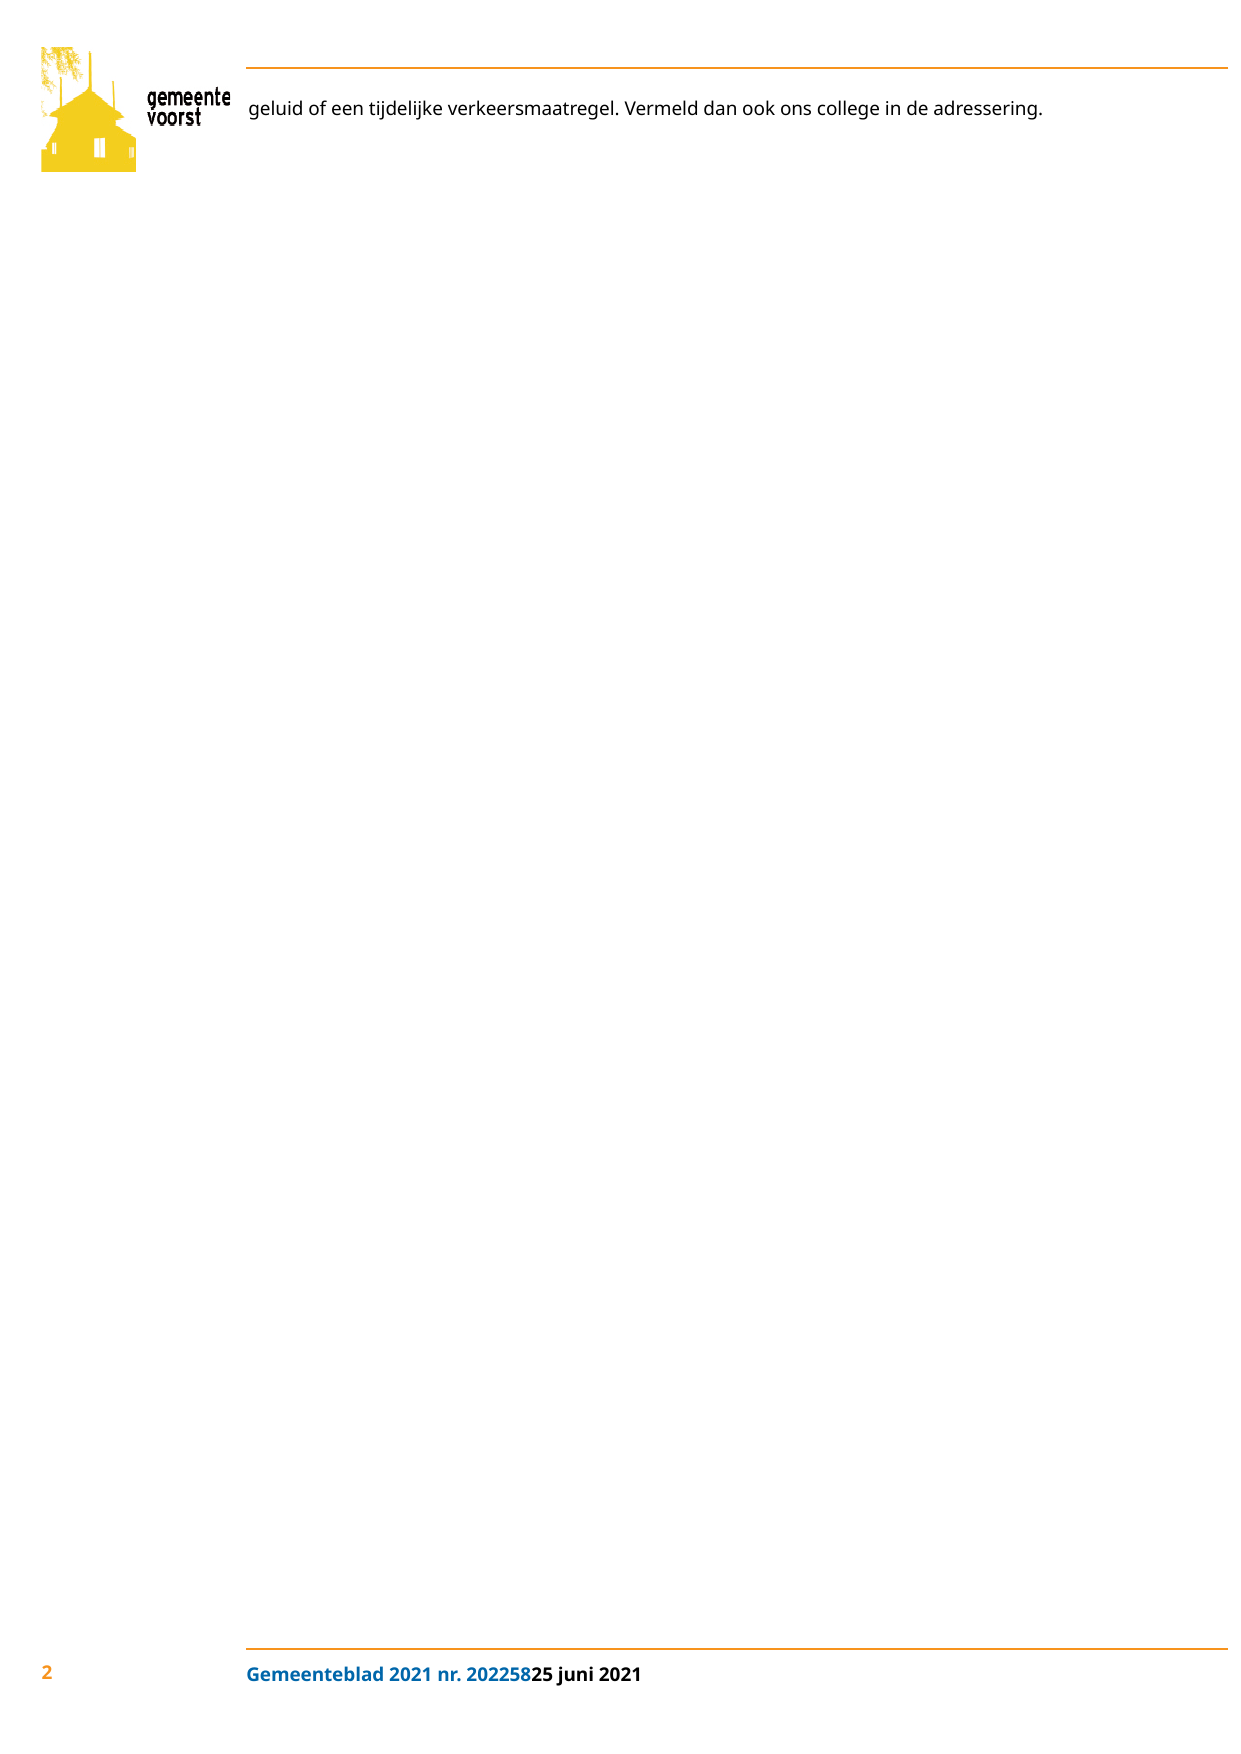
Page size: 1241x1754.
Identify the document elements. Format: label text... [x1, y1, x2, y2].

text geluid of een tijdelijke verkeersmaatregel. Vermeld dan ook ons college in de adressering. [248, 95, 1152, 121]
picture [41, 47, 231, 172]
